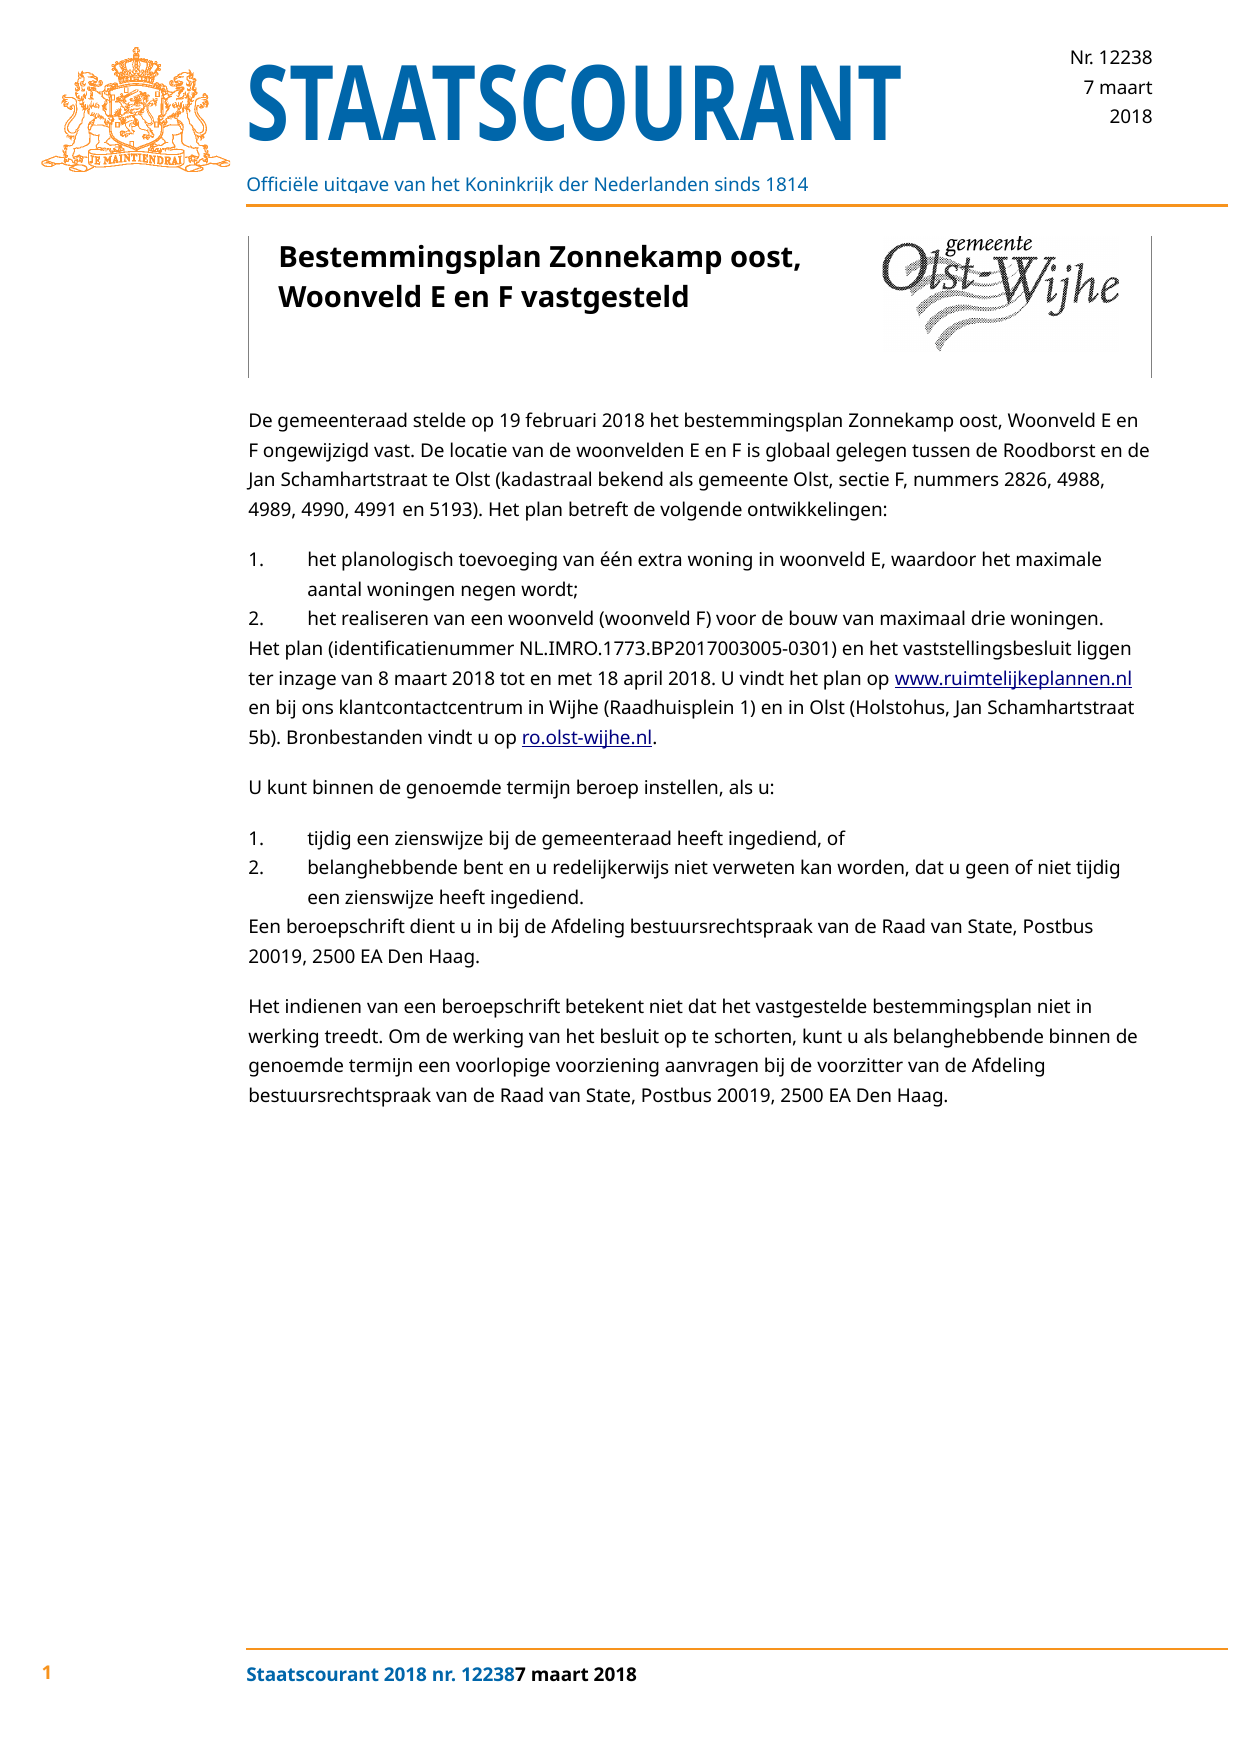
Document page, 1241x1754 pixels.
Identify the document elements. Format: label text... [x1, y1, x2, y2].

text Een beroepschrift dient u in bij de Afdeling bestuursrechtspraak van de Raad van State, Postbus 20019, 2500 EA Den Haag. [248, 913, 1152, 969]
list het realiseren van een woonveld (woonveld F) voor de bouw van maximaal drie woningen. [248, 606, 1152, 631]
text U kunt binnen de genoemde termijn beroep instellen, als u: [248, 774, 1152, 800]
text Het indienen van een beroepschrift betekent niet dat het vastgestelde bestemmingsplan niet in werking treedt. Om de werking van het besluit op te schorten, kunt u als belanghebbende binnen de genoemde termijn een voorlopige voorziening aanvragen bij de voorzitter van de Afdeling bestuursrechtspraak van de Raad van State, Postbus 20019, 2500 EA Den Haag. [248, 993, 1152, 1108]
list belanghebbende bent en u redelijkerwijs niet verweten kan worden, dat u geen of niet tijdig een zienswijze heeft ingediend. [248, 854, 1152, 909]
list het planologisch toevoeging van één extra woning in woonveld E, waardoor het maximale aantal woningen negen wordt; [248, 546, 1152, 602]
text De gemeenteraad stelde op 19 februari 2018 het bestemmingsplan Zonnekamp oost, Woonveld E en F ongewijzigd vast. De locatie van de woonvelden E en F is globaal gelegen tussen de Roodborst en de Jan Schamhartstraat te Olst (kadastraal bekend als gemeente Olst, sectie F, nummers 2826, 4988, 4989, 4990, 4991 en 5193). Het plan betreft de volgende ontwikkelingen: [248, 407, 1152, 522]
text Het plan (identificatienummer NL.IMRO.1773.BP2017003005-0301) en het vaststellingsbesluit liggen ter inzage van 8 maart 2018 tot en met 18 april 2018. U vindt het plan op www.ruimtelijkeplannen.nl en bij ons klantcontactcentrum in Wijhe (Raadhuisplein 1) en in Olst (Holstohus, Jan Schamhartstraat 5b). Bronbestanden vindt u op ro.olst-wijhe.nl. [248, 635, 1152, 749]
list tijdig een zienswijze bij de gemeenteraad heeft ingediend, of [248, 825, 1152, 850]
table_header Bestemmingsplan Zonnekamp oost, Woonveld E en F vastgesteld [249, 236, 850, 378]
table_header [850, 236, 1151, 378]
picture [41, 47, 231, 172]
picture [882, 236, 1119, 352]
